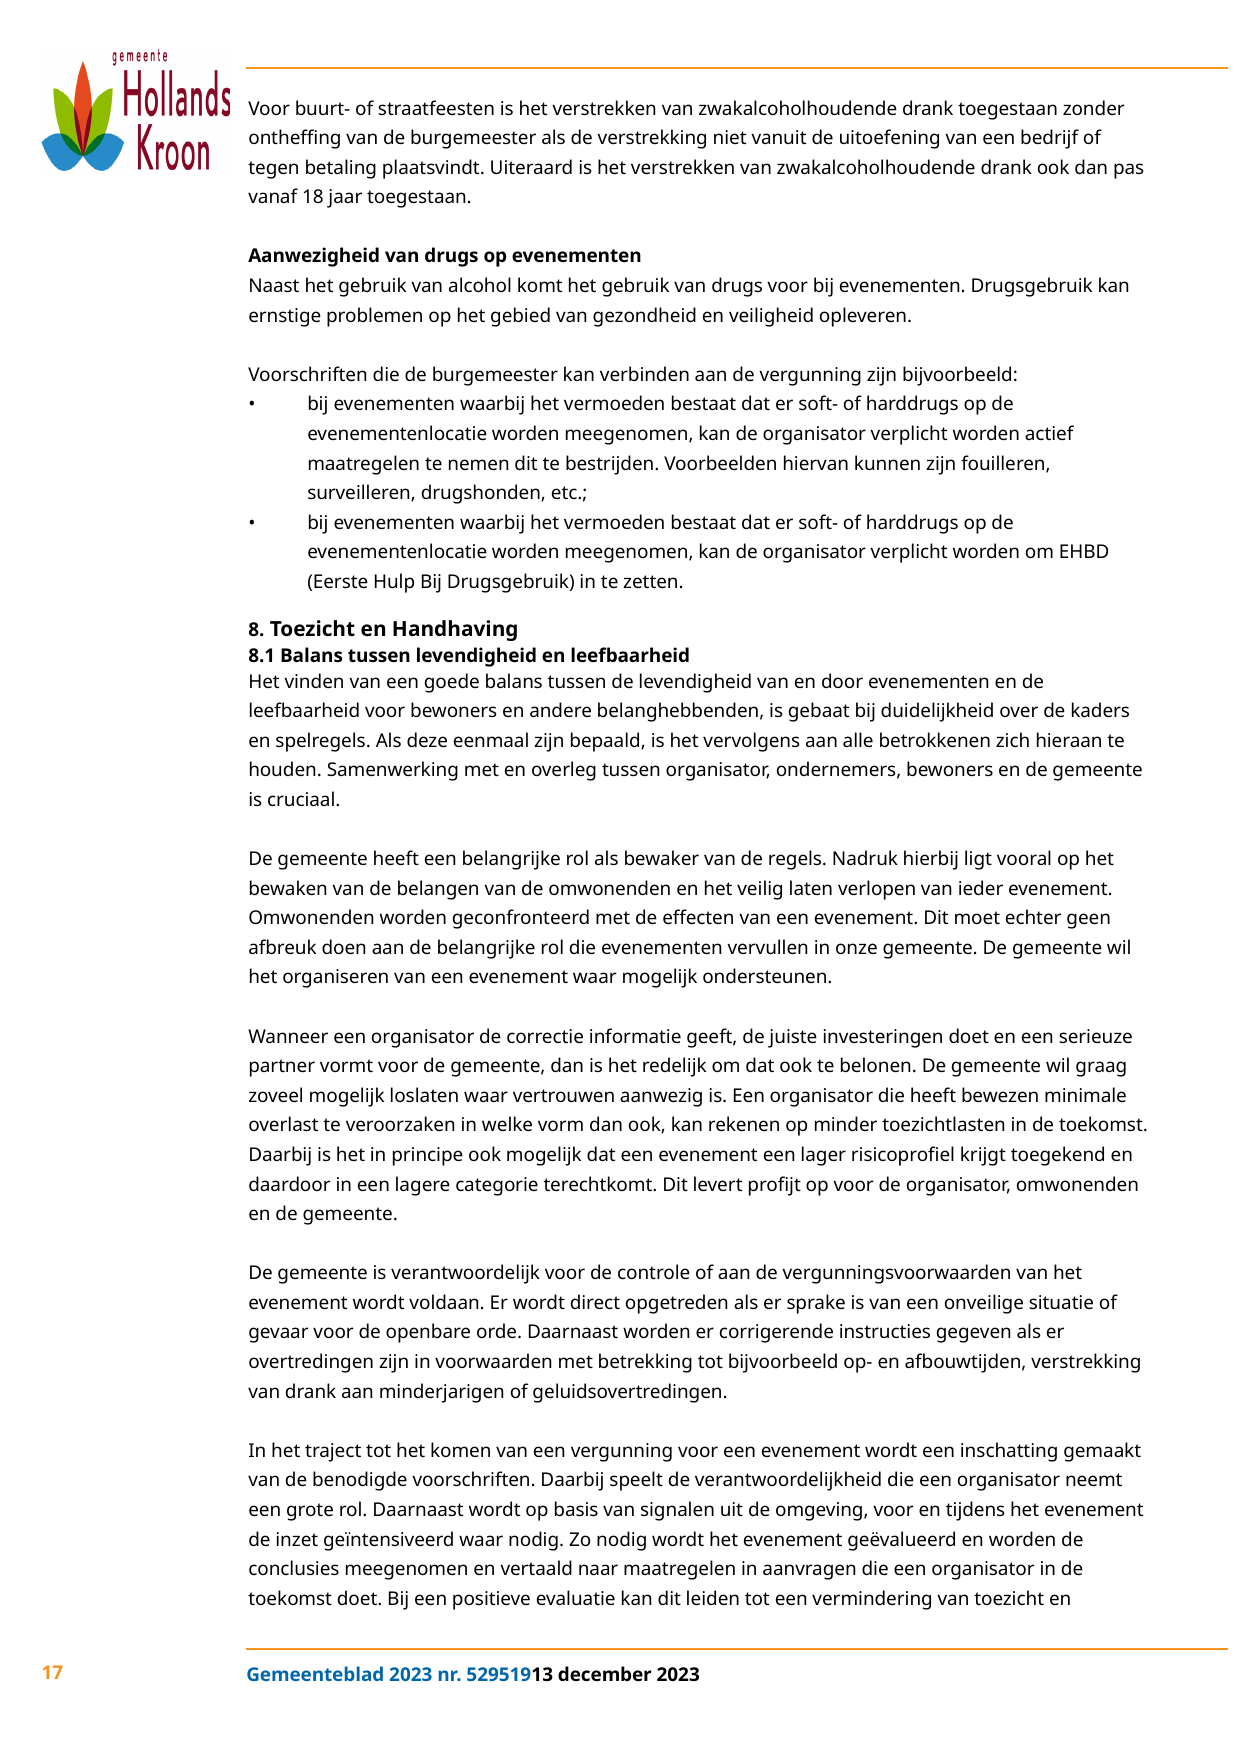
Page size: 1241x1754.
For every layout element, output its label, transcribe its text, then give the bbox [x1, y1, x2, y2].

text Het vinden van een goede balans tussen de levendigheid van en door evenementen en de leefbaarheid voor bewoners en andere belanghebbenden, is gebaat bij duidelijkheid over de kaders en spelregels. Als deze eenmaal zijn bepaald, is het vervolgens aan alle betrokkenen zich hieraan te houden. Samenwerking met en overleg tussen organisator, ondernemers, bewoners en de gemeente is cruciaal. [248, 668, 1152, 812]
text De gemeente is verantwoordelijk voor de controle of aan de vergunningsvoorwaarden van het evenement wordt voldaan. Er wordt direct opgetreden als er sprake is van een onveilige situatie of gevaar voor de openbare orde. Daarnaast worden er corrigerende instructies gegeven als er overtredingen zijn in voorwaarden met betrekking tot bijvoorbeeld op- en afbouwtijden, verstrekking van drank aan minderjarigen of geluidsovertredingen. [248, 1259, 1152, 1404]
text Voorschriften die de burgemeester kan verbinden aan de vergunning zijn bijvoorbeeld: [248, 361, 1152, 387]
text In het traject tot het komen van een vergunning voor een evenement wordt een inschatting gemaakt van de benodigde voorschriften. Daarbij speelt de verantwoordelijkheid die een organisator neemt een grote rol. Daarnaast wordt op basis van signalen uit de omgeving, voor en tijdens het evenement de inzet geïntensiveerd waar nodig. Zo nodig wordt het evenement geëvalueerd en worden de conclusies meegenomen en vertaald naar maatregelen in aanvragen die een organisator in de toekomst doet. Bij een positieve evaluatie kan dit leiden tot een vermindering van toezicht en [248, 1437, 1152, 1611]
picture [41, 47, 231, 172]
text De gemeente heeft een belangrijke rol als bewaker van de regels. Nadruk hierbij ligt vooral op het bewaken van de belangen van de omwonenden en het veilig laten verlopen van ieder evenement. Omwonenden worden geconfronteerd met de effecten van een evenement. Dit moet echter geen afbreuk doen aan de belangrijke rol die evenementen vervullen in onze gemeente. De gemeente wil het organiseren van een evenement waar mogelijk ondersteunen. [248, 845, 1152, 989]
text 8.1 Balans tussen levendigheid en leefbaarheid [248, 642, 1152, 668]
list bij evenementen waarbij het vermoeden bestaat dat er soft- of harddrugs op de evenementenlocatie worden meegenomen, kan de organisator verplicht worden actief maatregelen te nemen dit te bestrijden. Voorbeelden hiervan kunnen zijn fouilleren, surveilleren, drugshonden, etc.; [248, 391, 1152, 505]
text Wanneer een organisator de correctie informatie geeft, de juiste investeringen doet en een serieuze partner vormt voor de gemeente, dan is het redelijk om dat ook te belonen. De gemeente wil graag zoveel mogelijk loslaten waar vertrouwen aanwezig is. Een organisator die heeft bewezen minimale overlast te veroorzaken in welke vorm dan ook, kan rekenen op minder toezichtlasten in de toekomst. Daarbij is het in principe ook mogelijk dat een evenement een lager risicoprofiel krijgt toegekend en daardoor in een lagere categorie terechtkomt. Dit levert profijt op voor de organisator, omwonenden en de gemeente. [248, 1023, 1152, 1226]
text Naast het gebruik van alcohol komt het gebruik van drugs voor bij evenementen. Drugsgebruik kan ernstige problemen op het gebied van gezondheid en veiligheid opleveren. [248, 272, 1152, 328]
text Aanwezigheid van drugs op evenementen [248, 243, 1152, 268]
list bij evenementen waarbij het vermoeden bestaat dat er soft- of harddrugs op de evenementenlocatie worden meegenomen, kan de organisator verplicht worden om EHBD (Eerste Hulp Bij Drugsgebruik) in te zetten. [248, 509, 1152, 594]
text Voor buurt- of straatfeesten is het verstrekken van zwakalcoholhoudende drank toegestaan zonder ontheffing van de burgemeester als de verstrekking niet vanuit de uitoefening van een bedrijf of tegen betaling plaatsvindt. Uiteraard is het verstrekken van zwakalcoholhoudende drank ook dan pas vanaf 18 jaar toegestaan. [248, 95, 1152, 209]
text 8. Toezicht en Handhaving [248, 614, 1152, 642]
